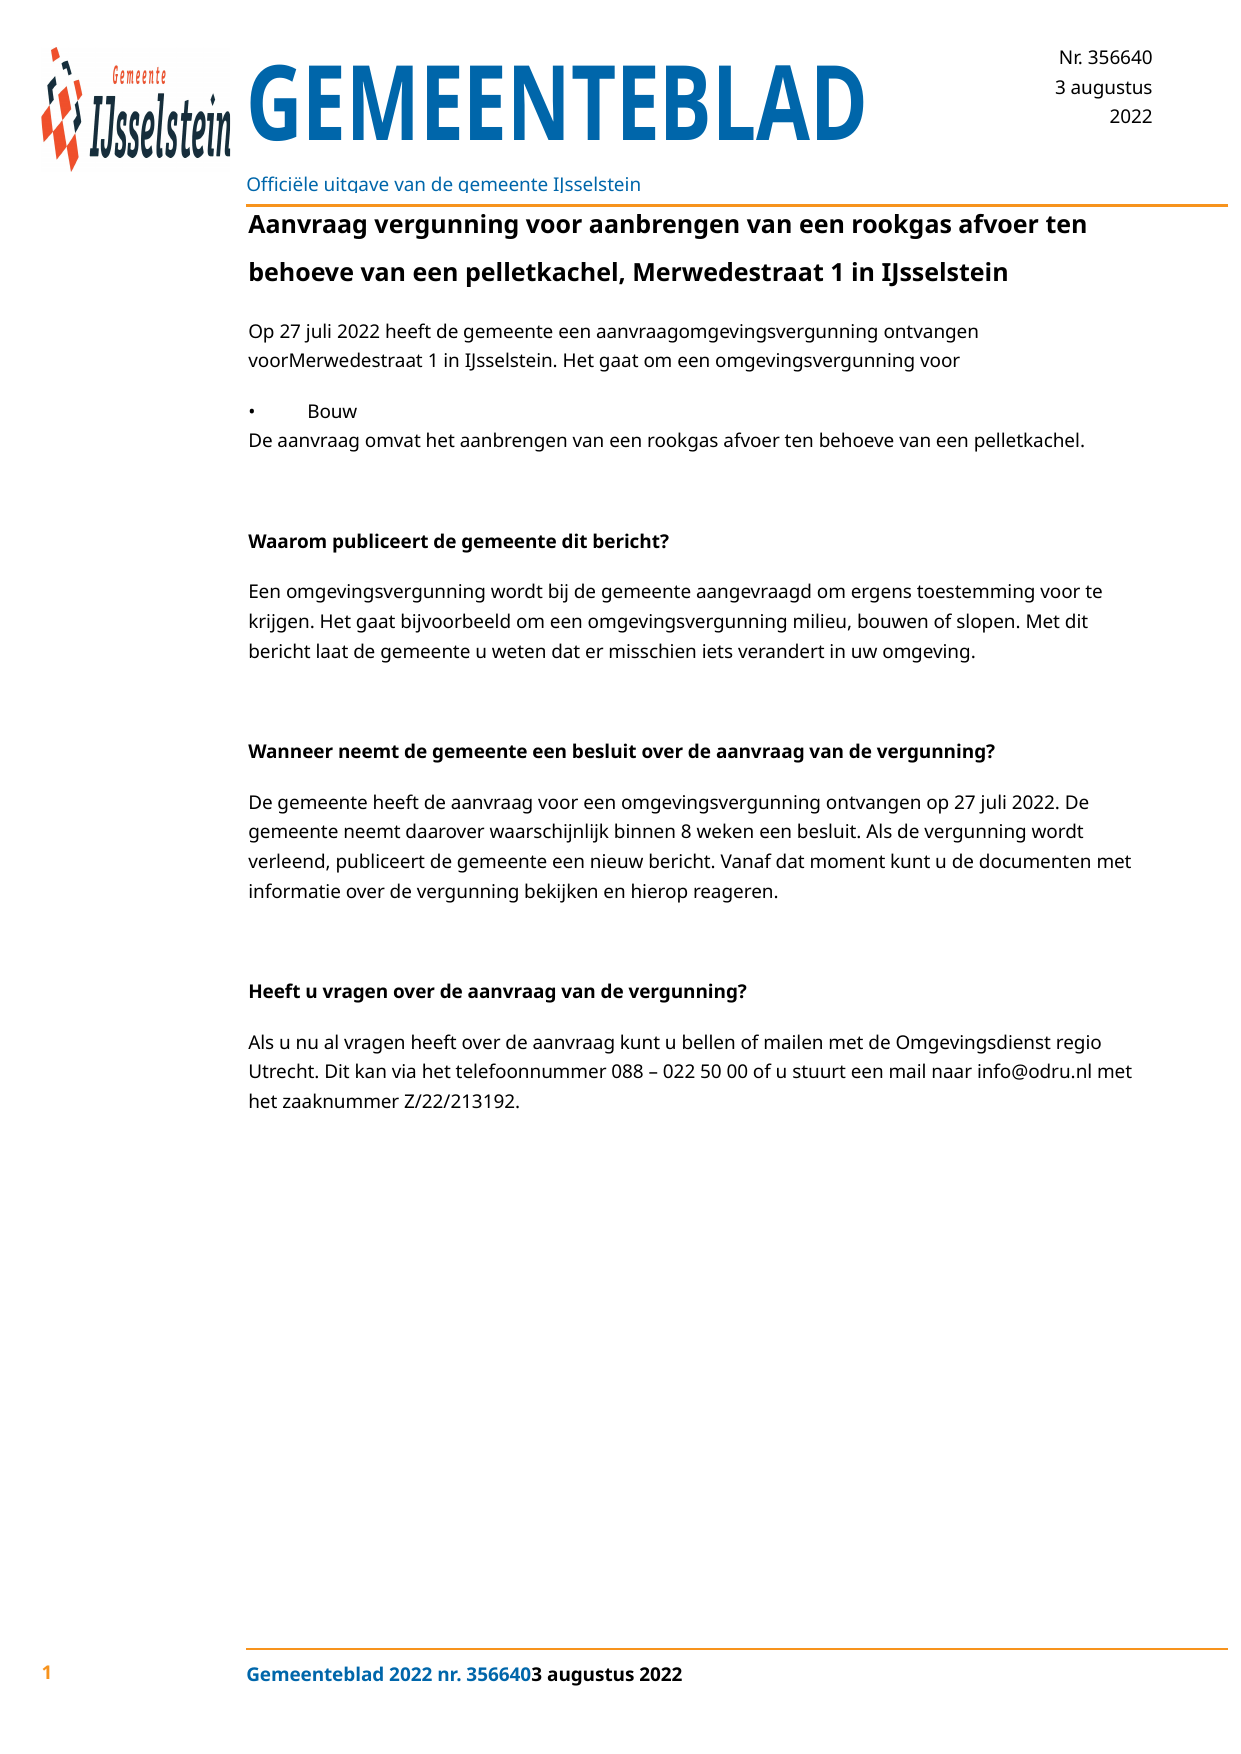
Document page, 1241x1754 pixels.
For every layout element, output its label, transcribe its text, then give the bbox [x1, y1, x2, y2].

picture [41, 47, 231, 172]
text Waarom publiceert de gemeente dit bericht? [248, 528, 1152, 554]
text Heeft u vragen over de aanvraag van de vergunning? [248, 979, 1152, 1004]
text Aanvraag vergunning voor aanbrengen van een rookgas afvoer ten behoeve van een pelletkachel, Merwedestraat 1 in IJsselstein [248, 207, 1152, 288]
text Een omgevingsvergunning wordt bij de gemeente aangevraagd om ergens toestemming voor te krijgen. Het gaat bijvoorbeeld om een omgevingsvergunning milieu, bouwen of slopen. Met dit bericht laat de gemeente u weten dat er misschien iets verandert in uw omgeving. [248, 579, 1152, 664]
list Bouw [248, 398, 1152, 424]
text De gemeente heeft de aanvraag voor een omgevingsvergunning ontvangen op 27 juli 2022. De gemeente neemt daarover waarschijnlijk binnen 8 weken een besluit. Als de vergunning wordt verleend, publiceert de gemeente een nieuw bericht. Vanaf dat moment kunt u de documenten met informatie over de vergunning bekijken en hierop reageren. [248, 789, 1152, 904]
text Wanneer neemt de gemeente een besluit over de aanvraag van de vergunning? [248, 739, 1152, 764]
text Op 27 juli 2022 heeft de gemeente een aanvraagomgevingsvergunning ontvangen voorMerwedestraat 1 in IJsselstein. Het gaat om een omgevingsvergunning voor [248, 318, 1152, 373]
text Als u nu al vragen heeft over de aanvraag kunt u bellen of mailen met de Omgevingsdienst regio Utrecht. Dit kan via het telefoonnummer 088 – 022 50 00 of u stuurt een mail naar info@odru.nl met het zaaknummer Z/22/213192. [248, 1029, 1152, 1114]
text De aanvraag omvat het aanbrengen van een rookgas afvoer ten behoeve van een pelletkachel. [248, 427, 1152, 453]
